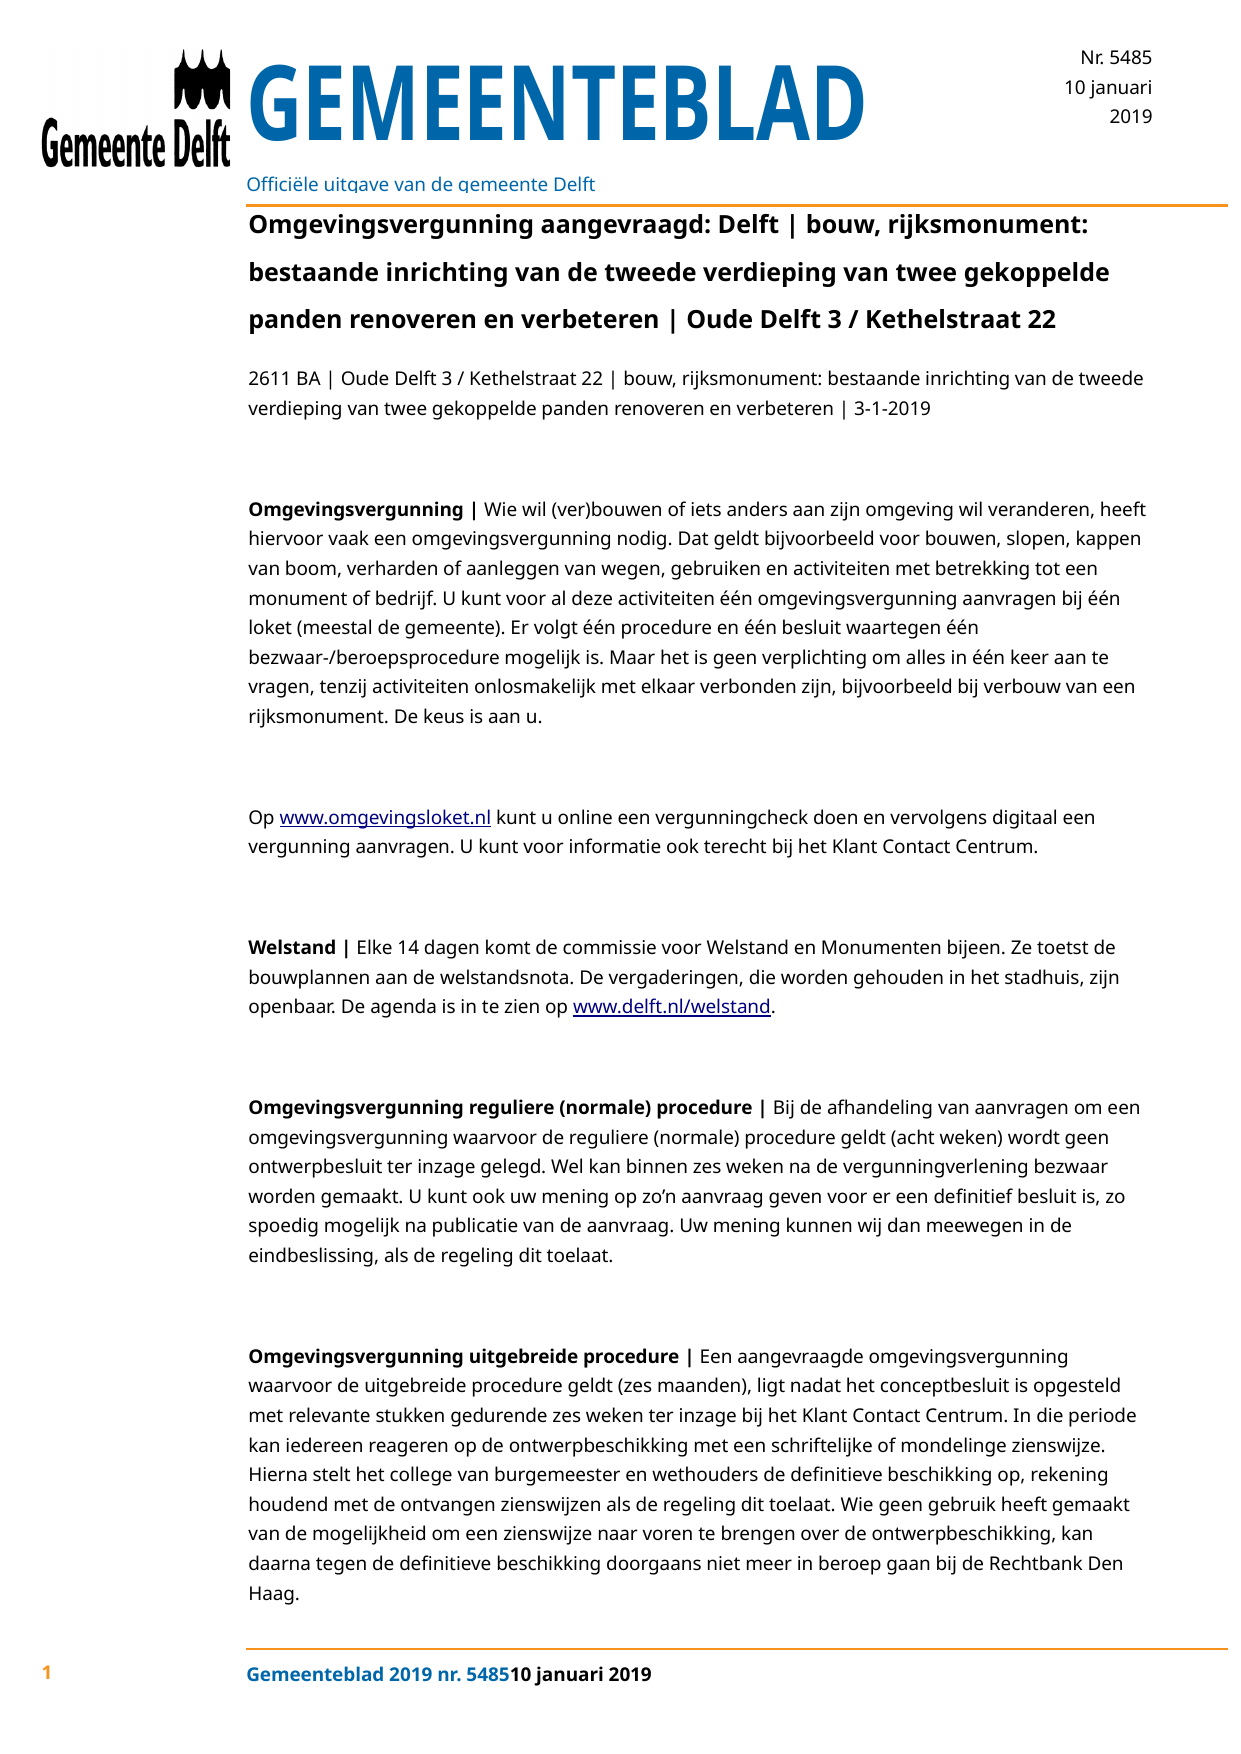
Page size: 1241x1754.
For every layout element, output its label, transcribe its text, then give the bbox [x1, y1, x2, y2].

picture [41, 47, 231, 172]
text Welstand | Elke 14 dagen komt de commissie voor Welstand en Monumenten bijeen. Ze toetst de bouwplannen aan de welstandsnota. De vergaderingen, die worden gehouden in het stadhuis, zijn openbaar. De agenda is in te zien op www.delft.nl/welstand. [248, 934, 1152, 1019]
text Omgevingsvergunning aangevraagd: Delft | bouw, rijksmonument: bestaande inrichting van de tweede verdieping van twee gekoppelde panden renoveren en verbeteren | Oude Delft 3 / Kethelstraat 22 [248, 207, 1152, 336]
text 2611 BA | Oude Delft 3 / Kethelstraat 22 | bouw, rijksmonument: bestaande inrichting van de tweede verdieping van twee gekoppelde panden renoveren en verbeteren | 3-1-2019 [248, 366, 1152, 421]
text Omgevingsvergunning uitgebreide procedure | Een aangevraagde omgevingsvergunning waarvoor de uitgebreide procedure geldt (zes maanden), ligt nadat het conceptbesluit is opgesteld met relevante stukken gedurende zes weken ter inzage bij het Klant Contact Centrum. In die periode kan iedereen reageren op de ontwerpbeschikking met een schriftelijke of mondelinge zienswijze. Hierna stelt het college van burgemeester en wethouders de definitieve beschikking op, rekening houdend met de ontvangen zienswijzen als de regeling dit toelaat. Wie geen gebruik heeft gemaakt van de mogelijkheid om een zienswijze naar voren te brengen over de ontwerpbeschikking, kan daarna tegen de definitieve beschikking doorgaans niet meer in beroep gaan bij de Rechtbank Den Haag. [248, 1343, 1152, 1605]
text Omgevingsvergunning | Wie wil (ver)bouwen of iets anders aan zijn omgeving wil veranderen, heeft hiervoor vaak een omgevingsvergunning nodig. Dat geldt bijvoorbeeld voor bouwen, slopen, kappen van boom, verharden of aanleggen van wegen, gebruiken en activiteiten met betrekking tot een monument of bedrijf. U kunt voor al deze activiteiten één omgevingsvergunning aanvragen bij één loket (meestal de gemeente). Er volgt één procedure en één besluit waartegen één bezwaar-/beroepsprocedure mogelijk is. Maar het is geen verplichting om alles in één keer aan te vragen, tenzij activiteiten onlosmakelijk met elkaar verbonden zijn, bijvoorbeeld bij verbouw van een rijksmonument. De keus is aan u. [248, 496, 1152, 729]
text Omgevingsvergunning reguliere (normale) procedure | Bij de afhandeling van aanvragen om een omgevingsvergunning waarvoor de reguliere (normale) procedure geldt (acht weken) wordt geen ontwerpbesluit ter inzage gelegd. Wel kan binnen zes weken na de vergunningverlening bezwaar worden gemaakt. U kunt ook uw mening op zo’n aanvraag geven voor er een definitief besluit is, zo spoedig mogelijk na publicatie van de aanvraag. Uw mening kunnen wij dan meewegen in de eindbeslissing, als de regeling dit toelaat. [248, 1094, 1152, 1268]
text Op www.omgevingsloket.nl kunt u online een vergunningcheck doen en vervolgens digitaal een vergunning aanvragen. U kunt voor informatie ook terecht bij het Klant Contact Centrum. [248, 804, 1152, 859]
